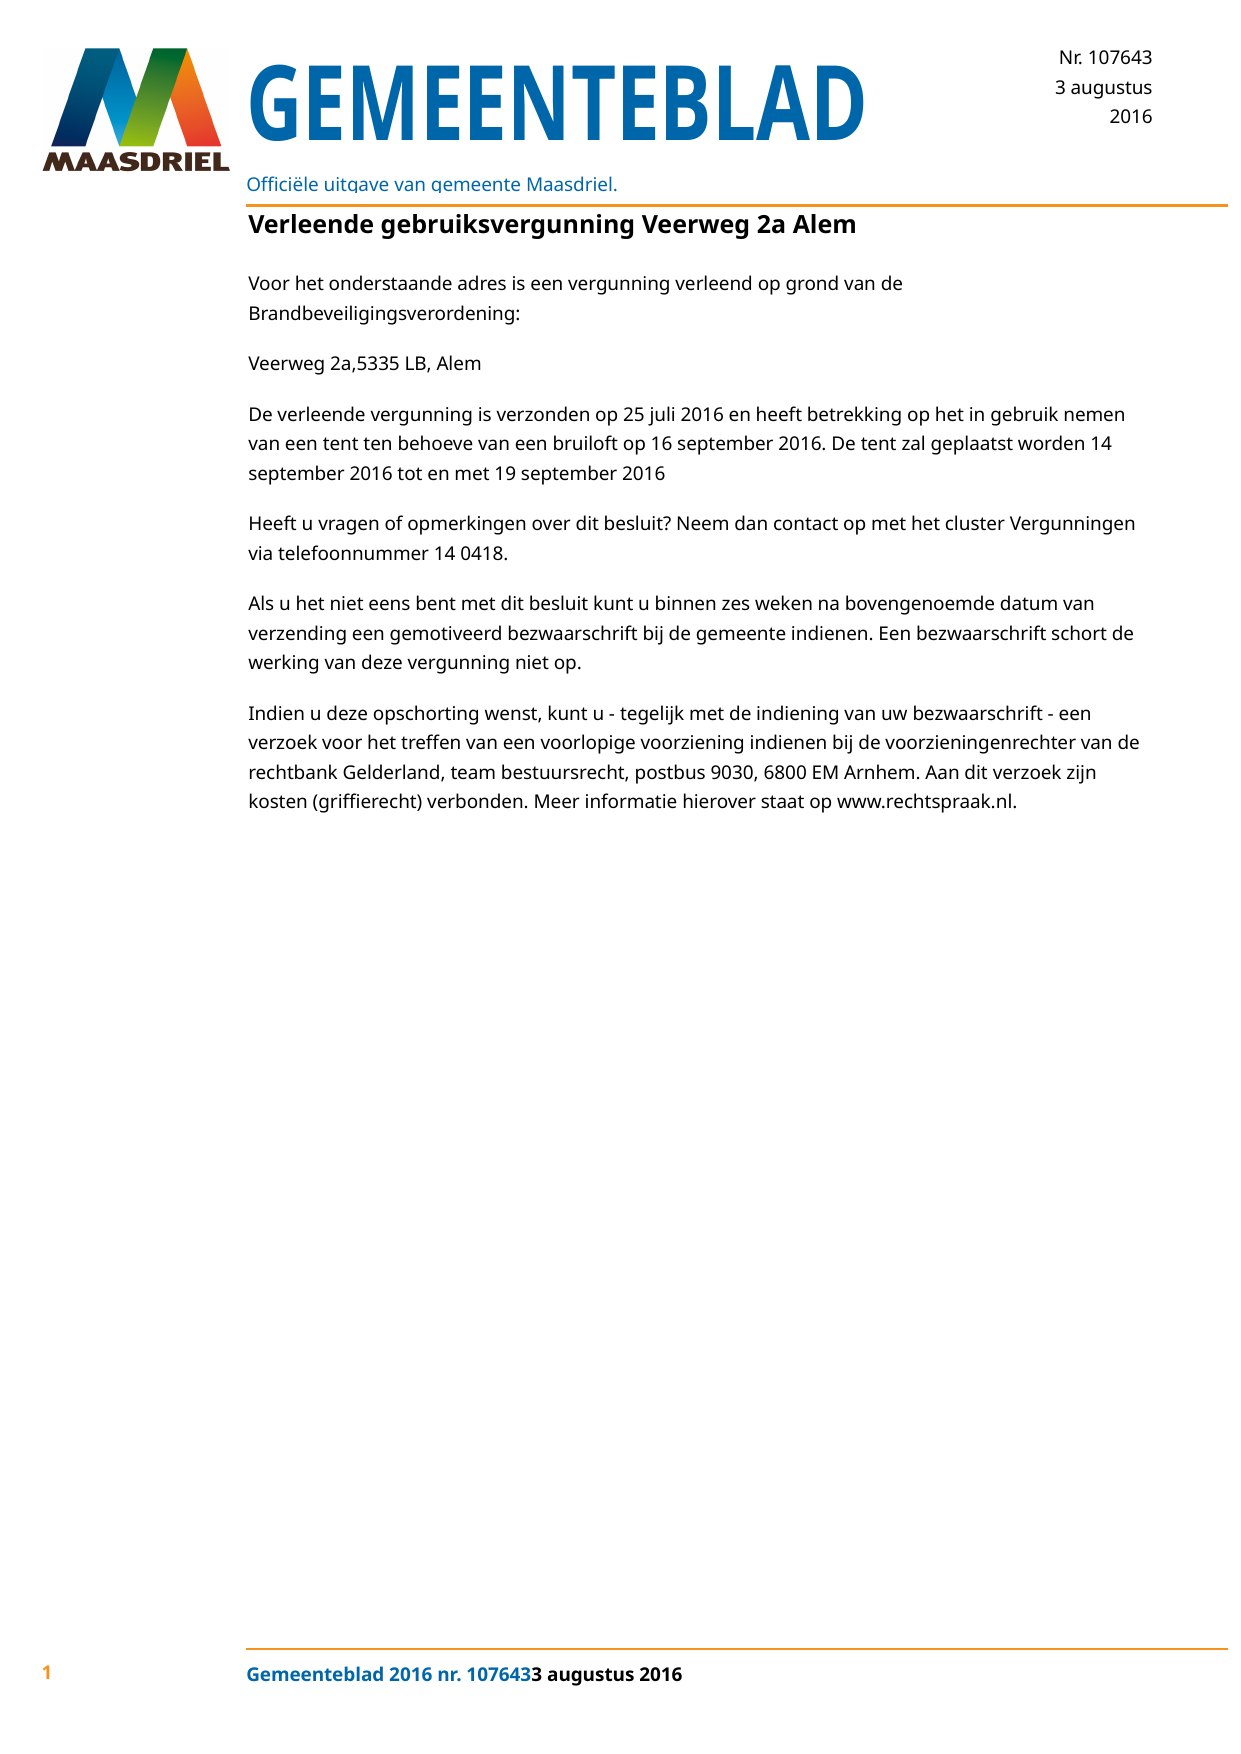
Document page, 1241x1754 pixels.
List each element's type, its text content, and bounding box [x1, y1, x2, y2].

text De verleende vergunning is verzonden op 25 juli 2016 en heeft betrekking op het in gebruik nemen van een tent ten behoeve van een bruiloft op 16 september 2016. De tent zal geplaatst worden 14 september 2016 tot en met 19 september 2016 [248, 401, 1152, 486]
text Indien u deze opschorting wenst, kunt u - tegelijk met de indiening van uw bezwaarschrift - een verzoek voor het treffen van een voorlopige voorziening indienen bij de voorzieningenrechter van de rechtbank Gelderland, team bestuursrecht, postbus 9030, 6800 EM Arnhem. Aan dit verzoek zijn kosten (griffierecht) verbonden. Meer informatie hierover staat op www.rechtspraak.nl. [248, 700, 1152, 814]
text Heeft u vragen of opmerkingen over dit besluit? Neem dan contact op met het cluster Vergunningen via telefoonnummer 14 0418. [248, 510, 1152, 566]
picture [41, 47, 231, 172]
text Verleende gebruiksvergunning Veerweg 2a Alem [248, 207, 1152, 241]
text Voor het onderstaande adres is een vergunning verleend op grond van de Brandbeveiligingsverordening: [248, 270, 1152, 326]
text Veerweg 2a,5335 LB, Alem [248, 350, 1152, 376]
text Als u het niet eens bent met dit besluit kunt u binnen zes weken na bovengenoemde datum van verzending een gemotiveerd bezwaarschrift bij de gemeente indienen. Een bezwaarschrift schort de werking van deze vergunning niet op. [248, 590, 1152, 675]
